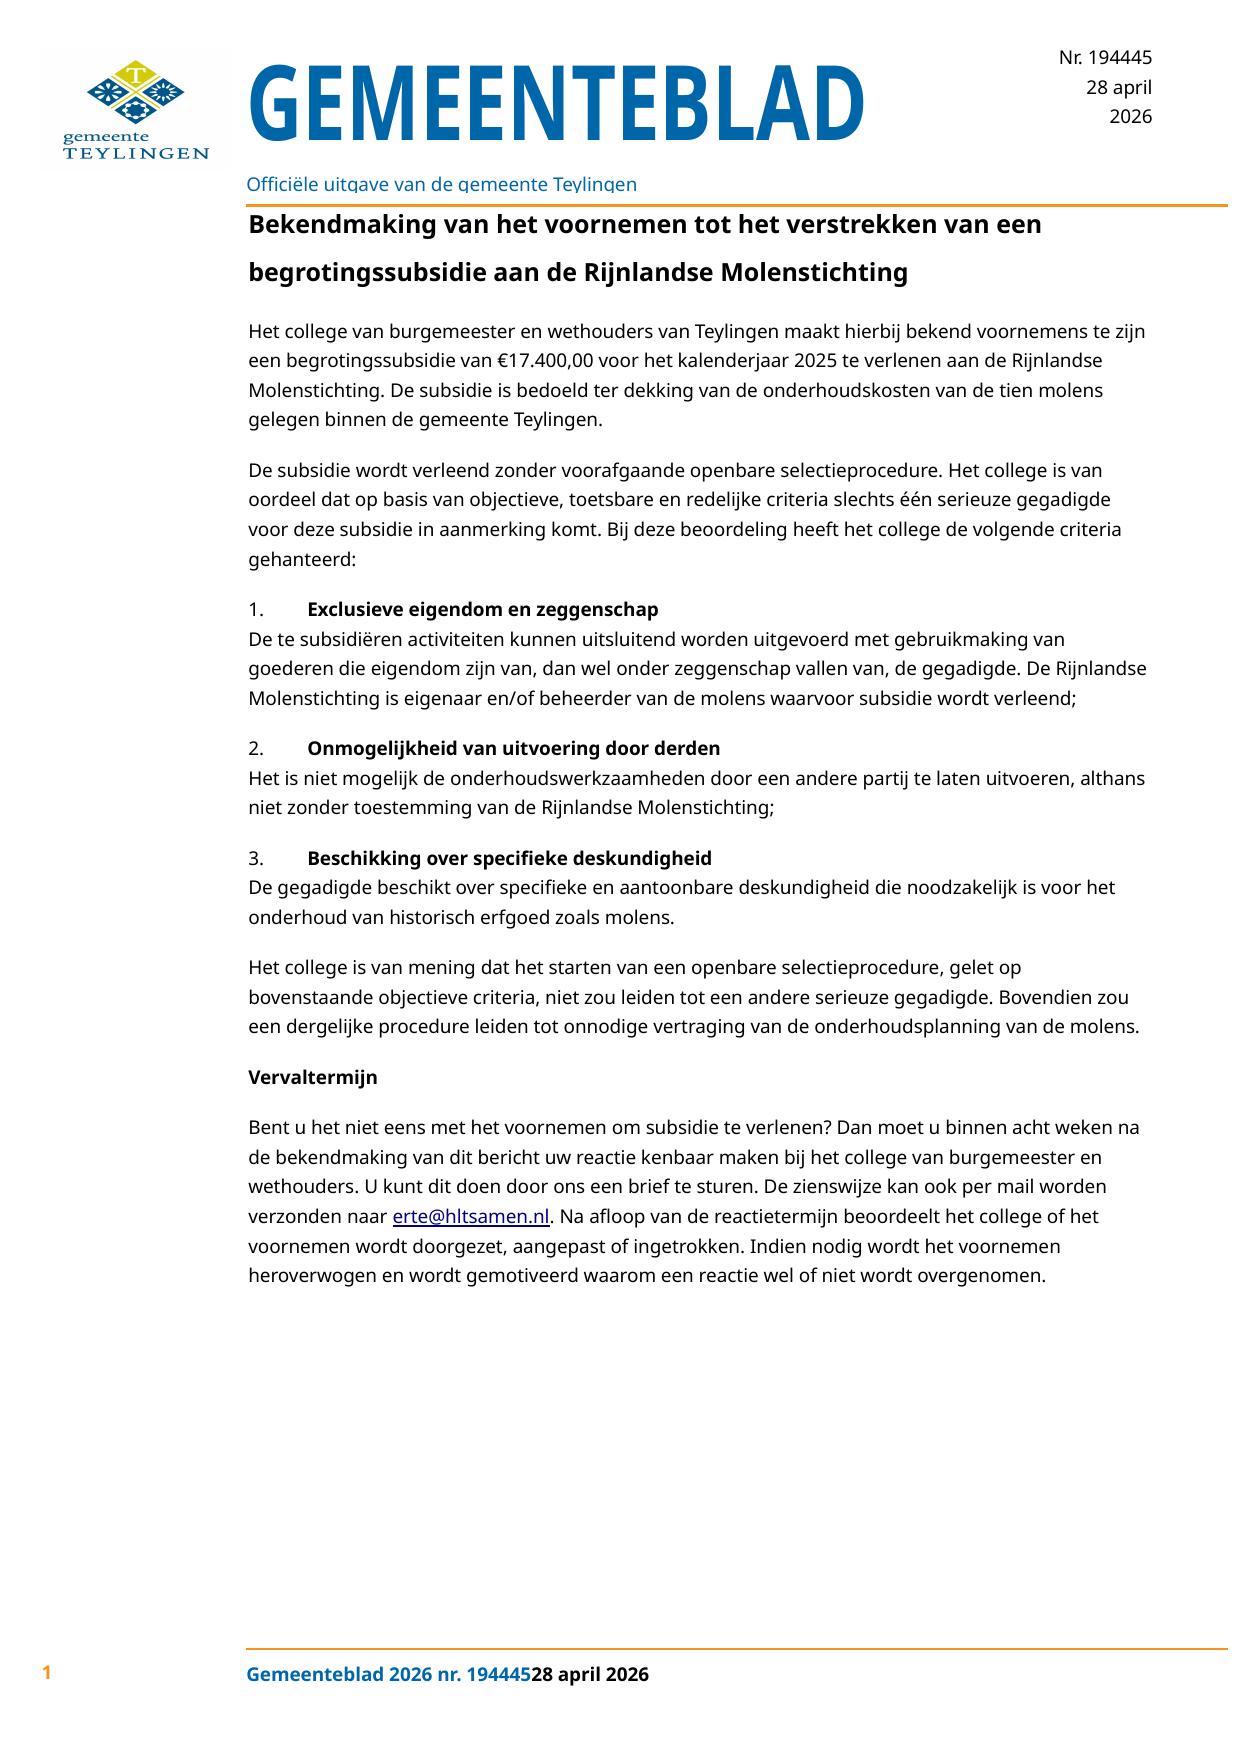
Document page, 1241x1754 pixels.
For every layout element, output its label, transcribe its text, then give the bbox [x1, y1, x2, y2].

text Bekendmaking van het voornemen tot het verstrekken van een begrotingssubsidie aan de Rijnlandse Molenstichting [248, 207, 1152, 288]
list Onmogelijkheid van uitvoering door derden [248, 735, 1152, 761]
text De gegadigde beschikt over specifieke en aantoonbare deskundigheid die noodzakelijk is voor het onderhoud van historisch erfgoed zoals molens. [248, 874, 1152, 930]
text De te subsidiëren activiteiten kunnen uitsluitend worden uitgevoerd met gebruikmaking van goederen die eigendom zijn van, dan wel onder zeggenschap vallen van, de gegadigde. De Rijnlandse Molenstichting is eigenaar en/of beheerder van de molens waarvoor subsidie wordt verleend; [248, 626, 1152, 711]
text De subsidie wordt verleend zonder voorafgaande openbare selectieprocedure. Het college is van oordeel dat op basis van objectieve, toetsbare en redelijke criteria slechts één serieuze gegadigde voor deze subsidie in aanmerking komt. Bij deze beoordeling heeft het college de volgende criteria gehanteerd: [248, 457, 1152, 572]
text Bent u het niet eens met het voornemen om subsidie te verlenen? Dan moet u binnen acht weken na de bekendmaking van dit bericht uw reactie kenbaar maken bij het college van burgemeester en wethouders. U kunt dit doen door ons een brief te sturen. De zienswijze kan ook per mail worden verzonden naar erte@hltsamen.nl. Na afloop van de reactietermijn beoordeelt het college of het voornemen wordt doorgezet, aangepast of ingetrokken. Indien nodig wordt het voornemen heroverwogen en wordt gemotiveerd waarom een reactie wel of niet wordt overgenomen. [248, 1114, 1152, 1288]
text Het college is van mening dat het starten van een openbare selectieprocedure, gelet op bovenstaande objectieve criteria, niet zou leiden tot een andere serieuze gegadigde. Bovendien zou een dergelijke procedure leiden tot onnodige vertraging van de onderhoudsplanning van de molens. [248, 954, 1152, 1039]
text Het college van burgemeester en wethouders van Teylingen maakt hierbij bekend voornemens te zijn een begrotingssubsidie van €17.400,00 voor het kalenderjaar 2025 te verlenen aan de Rijnlandse Molenstichting. De subsidie is bedoeld ter dekking van de onderhoudskosten van de tien molens gelegen binnen de gemeente Teylingen. [248, 318, 1152, 432]
list Exclusieve eigendom en zeggenschap [248, 596, 1152, 622]
text Vervaltermijn [248, 1064, 1152, 1090]
list Beschikking over specifieke deskundigheid [248, 845, 1152, 871]
picture [41, 47, 231, 172]
text Het is niet mogelijk de onderhoudswerkzaamheden door een andere partij te laten uitvoeren, althans niet zonder toestemming van de Rijnlandse Molenstichting; [248, 765, 1152, 820]
